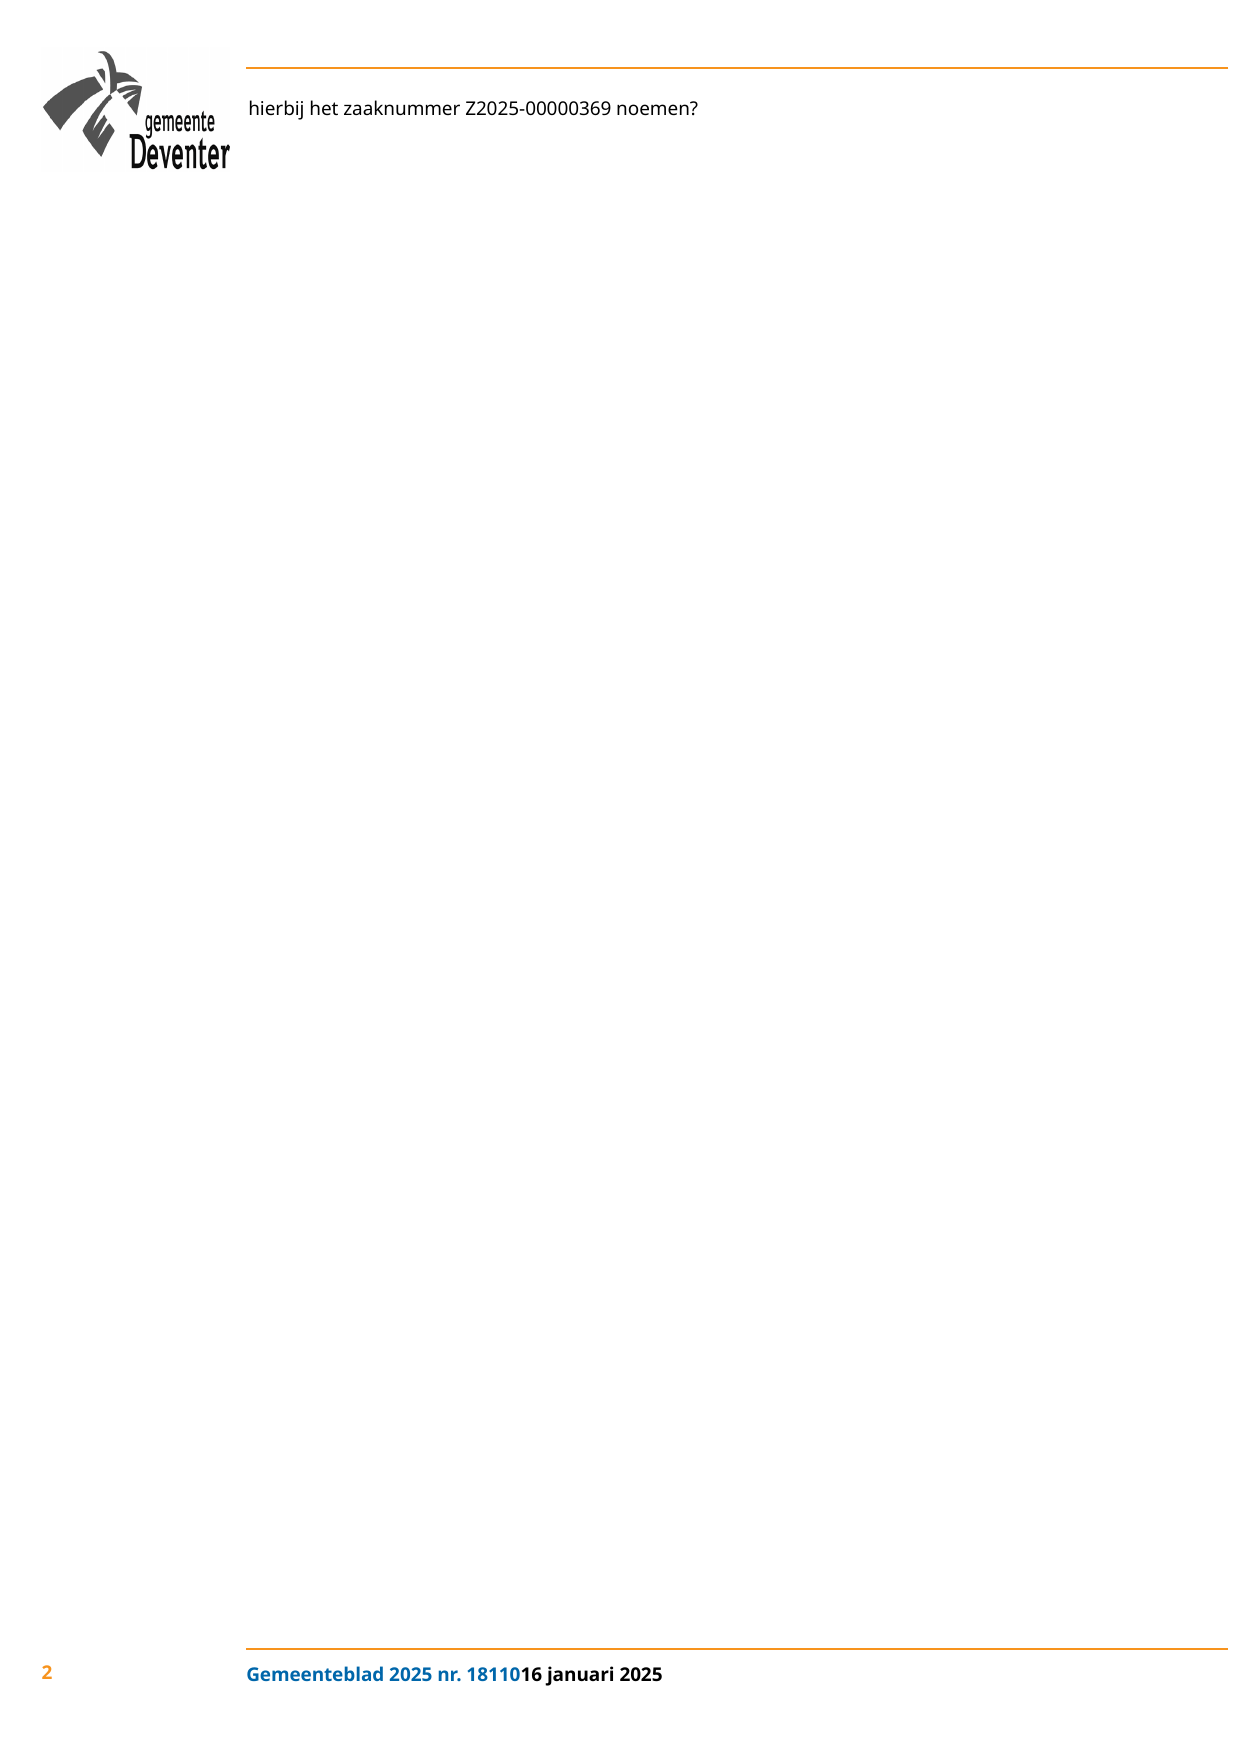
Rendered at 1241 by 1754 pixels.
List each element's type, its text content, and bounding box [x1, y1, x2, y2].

picture [41, 47, 231, 172]
text hierbij het zaaknummer Z2025-00000369 noemen? [248, 95, 1152, 121]
